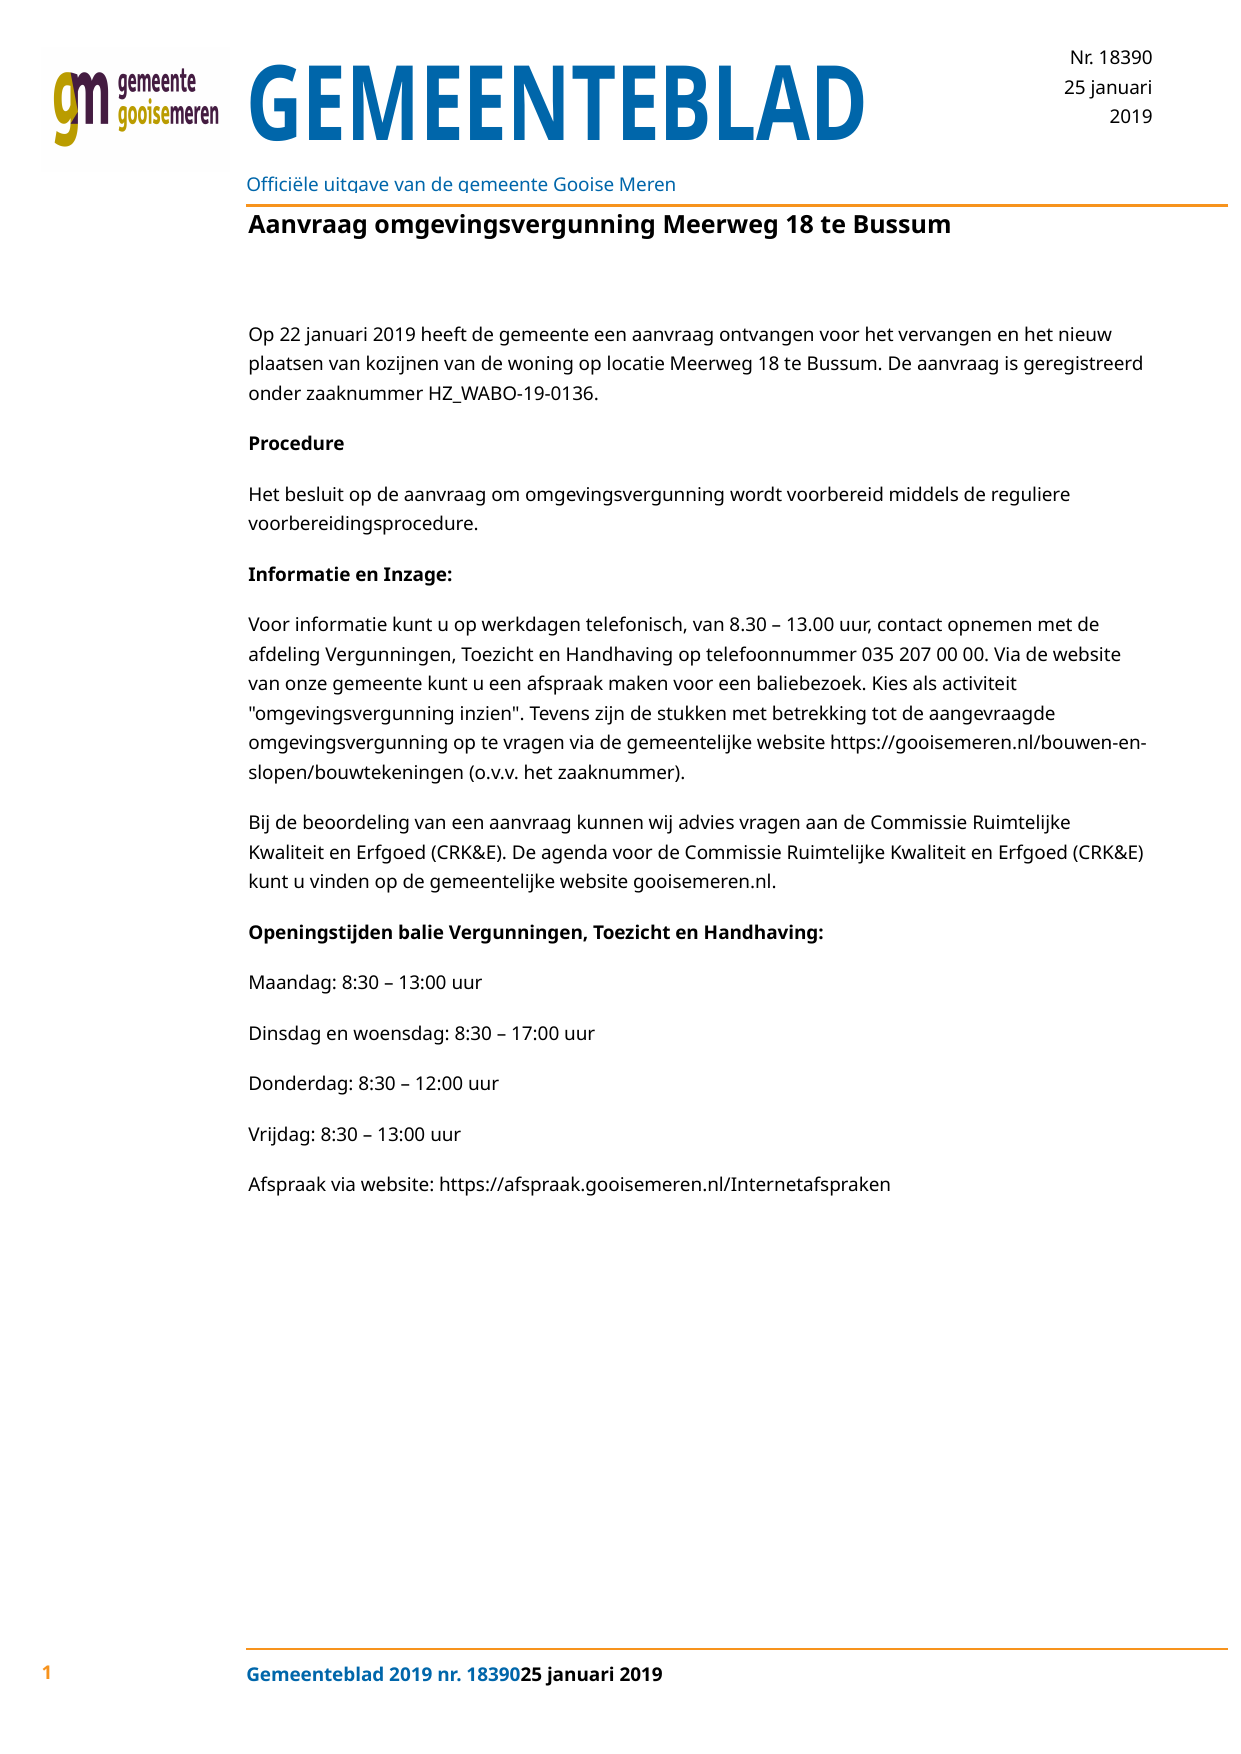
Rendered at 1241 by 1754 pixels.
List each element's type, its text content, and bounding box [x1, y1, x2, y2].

text Op 22 januari 2019 heeft de gemeente een aanvraag ontvangen voor het vervangen en het nieuw plaatsen van kozijnen van de woning op locatie Meerweg 18 te Bussum. De aanvraag is geregistreerd onder zaaknummer HZ_WABO-19-0136. [248, 321, 1152, 406]
text Het besluit op de aanvraag om omgevingsvergunning wordt voorbereid middels de reguliere voorbereidingsprocedure. [248, 481, 1152, 536]
text Dinsdag en woensdag: 8:30 – 17:00 uur [248, 1020, 1152, 1046]
text Informatie en Inzage: [248, 561, 1152, 586]
text Procedure [248, 430, 1152, 456]
text Aanvraag omgevingsvergunning Meerweg 18 te Bussum [248, 207, 1152, 241]
text Donderdag: 8:30 – 12:00 uur [248, 1070, 1152, 1096]
text Voor informatie kunt u op werkdagen telefonisch, van 8.30 – 13.00 uur, contact opnemen met de afdeling Vergunningen, Toezicht en Handhaving op telefoonnummer 035 207 00 00. Via de website van onze gemeente kunt u een afspraak maken voor een baliebezoek. Kies als activiteit "omgevingsvergunning inzien". Tevens zijn de stukken met betrekking tot de aangevraagde omgevingsvergunning op te vragen via de gemeentelijke website https://gooisemeren.nl/bouwen-en-slopen/bouwtekeningen (o.v.v. het zaaknummer). [248, 611, 1152, 785]
text Maandag: 8:30 – 13:00 uur [248, 969, 1152, 995]
text Vrijdag: 8:30 – 13:00 uur [248, 1121, 1152, 1146]
text Bij de beoordeling van een aanvraag kunnen wij advies vragen aan de Commissie Ruimtelijke Kwaliteit en Erfgoed (CRK&E). De agenda voor de Commissie Ruimtelijke Kwaliteit en Erfgoed (CRK&E) kunt u vinden op de gemeentelijke website gooisemeren.nl. [248, 809, 1152, 894]
text Afspraak via website: https://afspraak.gooisemeren.nl/Internetafspraken [248, 1171, 1152, 1197]
text Openingstijden balie Vergunningen, Toezicht en Handhaving: [248, 919, 1152, 945]
picture [41, 47, 231, 172]
